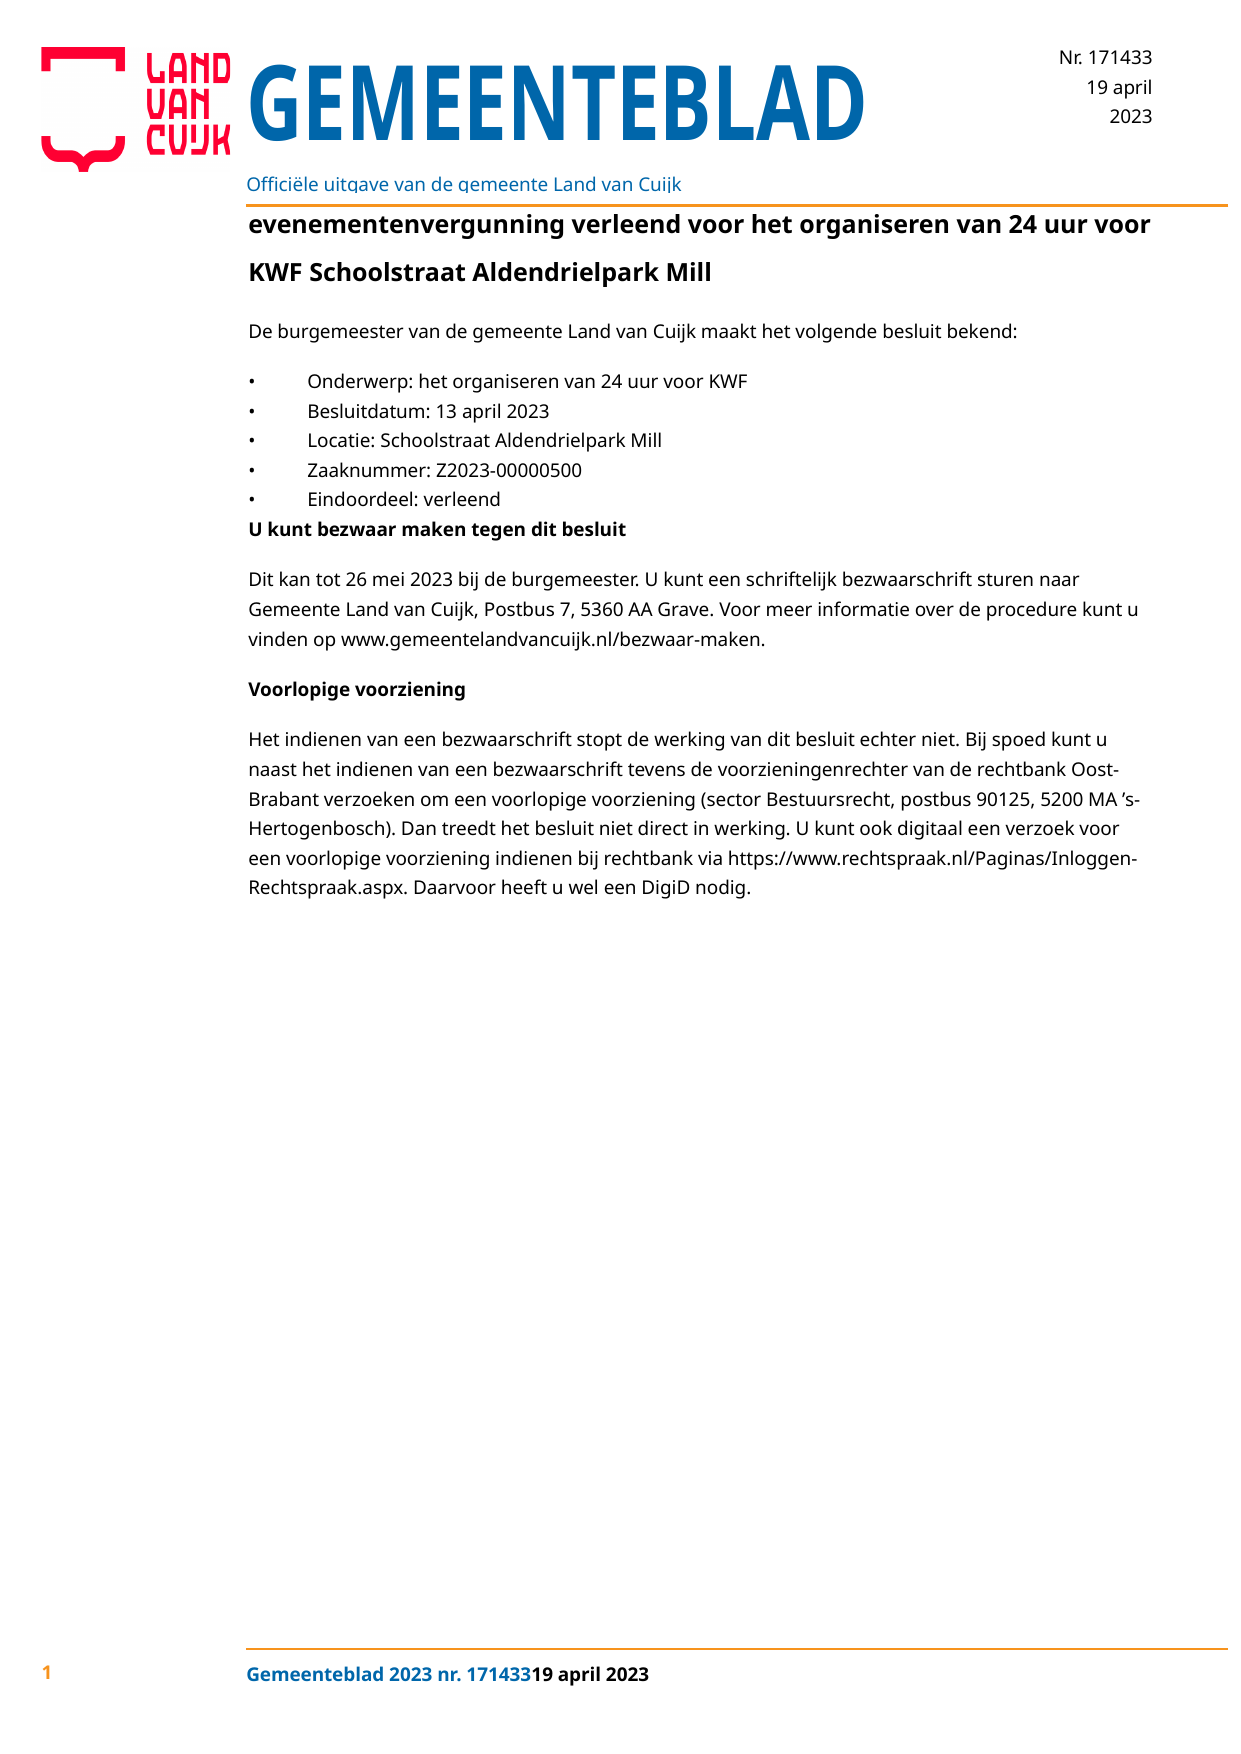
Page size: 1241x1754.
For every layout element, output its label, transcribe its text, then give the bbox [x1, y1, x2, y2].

text U kunt bezwaar maken tegen dit besluit [248, 516, 1152, 542]
text De burgemeester van de gemeente Land van Cuijk maakt het volgende besluit bekend: [248, 318, 1152, 344]
text evenementenvergunning verleend voor het organiseren van 24 uur voor KWF Schoolstraat Aldendrielpark Mill [248, 207, 1152, 288]
list Zaaknummer: Z2023-00000500 [248, 457, 1152, 483]
picture [41, 47, 231, 172]
list Besluitdatum: 13 april 2023 [248, 398, 1152, 424]
list Locatie: Schoolstraat Aldendrielpark Mill [248, 427, 1152, 453]
text Dit kan tot 26 mei 2023 bij de burgemeester. U kunt een schriftelijk bezwaarschrift sturen naar Gemeente Land van Cuijk, Postbus 7, 5360 AA Grave. Voor meer informatie over de procedure kunt u vinden op www.gemeentelandvancuijk.nl/bezwaar-maken. [248, 567, 1152, 652]
list Eindoordeel: verleend [248, 487, 1152, 512]
text Het indienen van een bezwaarschrift stopt de werking van dit besluit echter niet. Bij spoed kunt u naast het indienen van een bezwaarschrift tevens de voorzieningenrechter van de rechtbank Oost-Brabant verzoeken om een voorlopige voorziening (sector Bestuursrecht, postbus 90125, 5200 MA ’s-Hertogenbosch). Dan treedt het besluit niet direct in werking. U kunt ook digitaal een verzoek voor een voorlopige voorziening indienen bij rechtbank via https://www.rechtspraak.nl/Paginas/Inloggen-Rechtspraak.aspx. Daarvoor heeft u wel een DigiD nodig. [248, 727, 1152, 900]
text Voorlopige voorziening [248, 676, 1152, 702]
list Onderwerp: het organiseren van 24 uur voor KWF [248, 368, 1152, 394]
